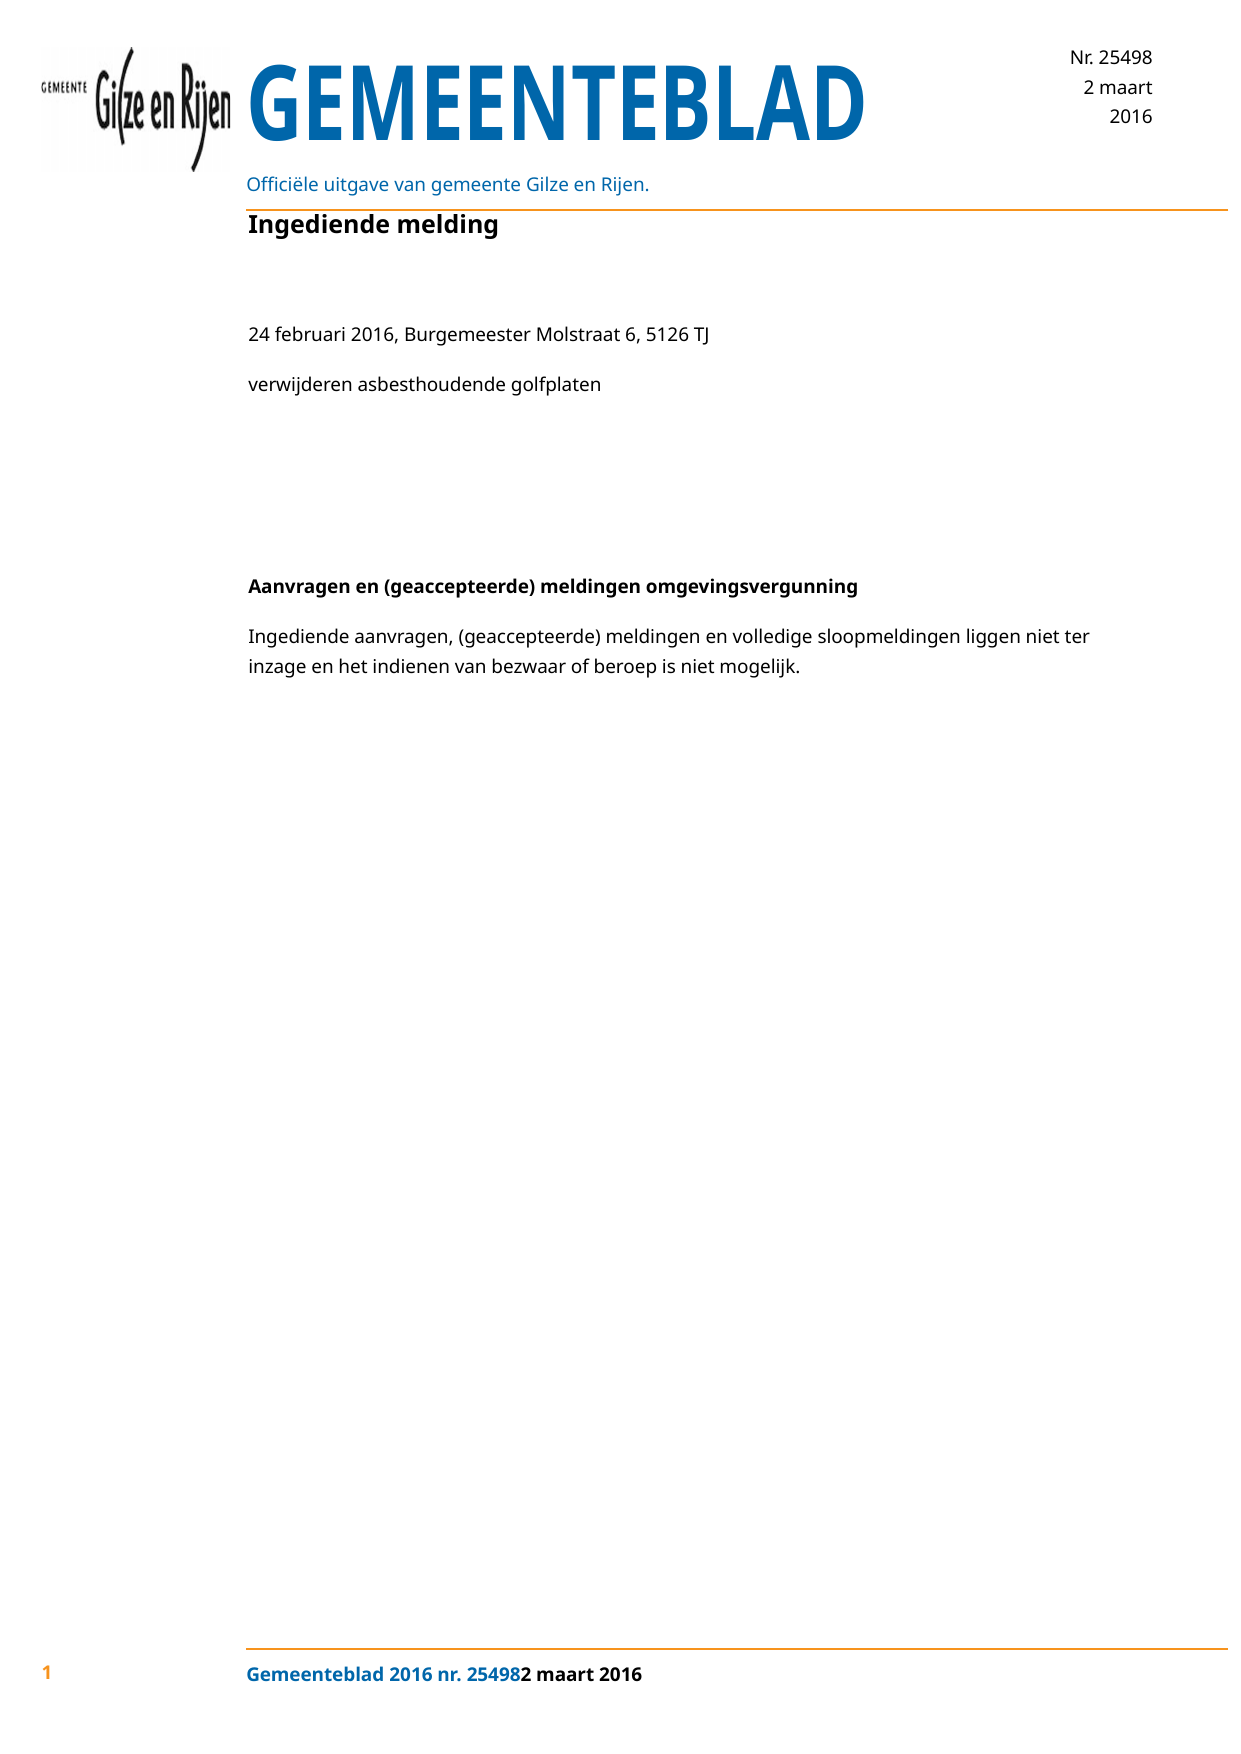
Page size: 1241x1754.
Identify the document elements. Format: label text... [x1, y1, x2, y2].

text Ingediende melding [248, 211, 1152, 241]
text Ingediende aanvragen, (geaccepteerde) meldingen en volledige sloopmeldingen liggen niet ter inzage en het indienen van bezwaar of beroep is niet mogelijk. [248, 623, 1152, 678]
text 24 februari 2016, Burgemeester Molstraat 6, 5126 TJ [248, 321, 1152, 346]
text Aanvragen en (geaccepteerde) meldingen omgevingsvergunning [248, 573, 1152, 598]
picture [41, 47, 231, 172]
text verwijderen asbesthoudende golfplaten [248, 371, 1152, 397]
